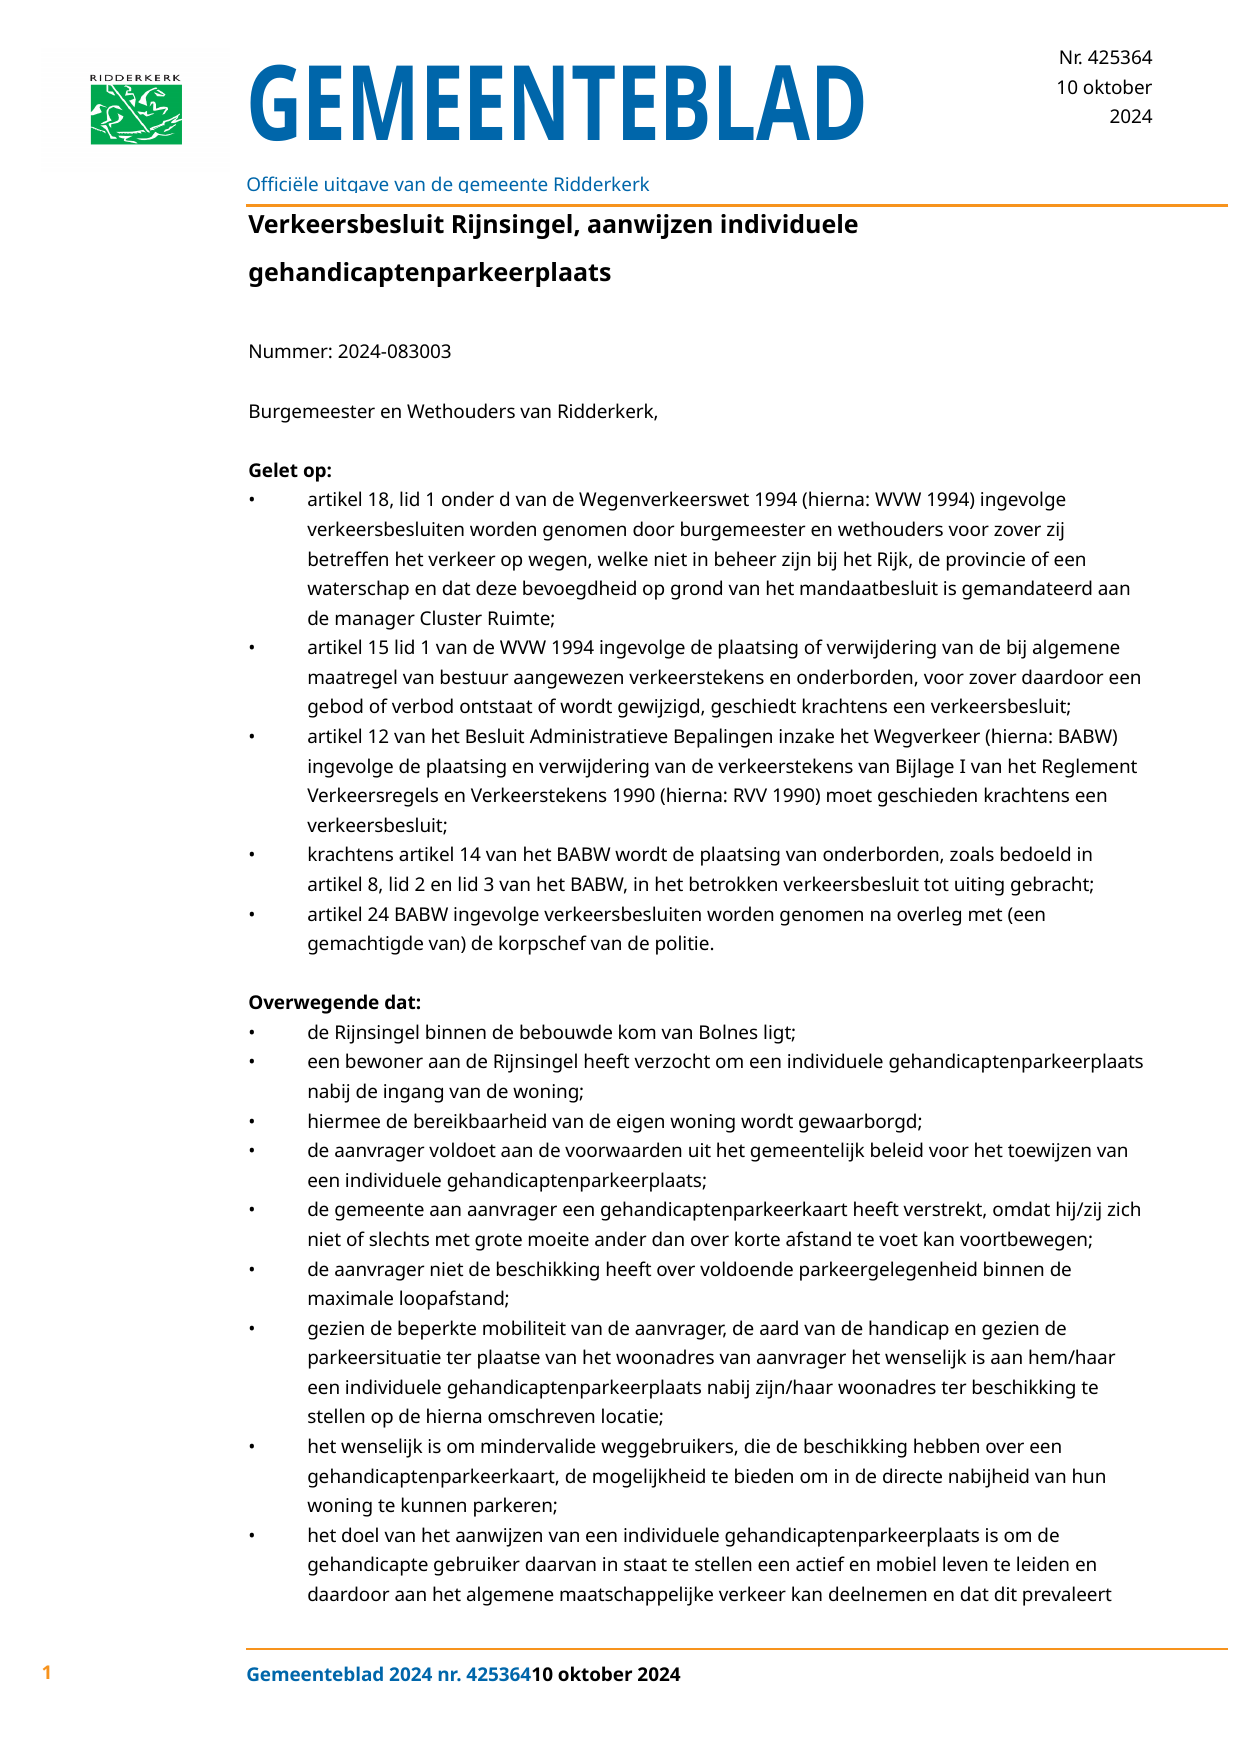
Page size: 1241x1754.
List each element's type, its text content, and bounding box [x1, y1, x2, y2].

list gezien de beperkte mobiliteit van de aanvrager, de aard van de handicap en gezien de parkeersituatie ter plaatse van het woonadres van aanvrager het wenselijk is aan hem/haar een individuele gehandicaptenparkeerplaats nabij zijn/haar woonadres ter beschikking te stellen op de hierna omschreven locatie; [248, 1315, 1152, 1429]
list de aanvrager niet de beschikking heeft over voldoende parkeergelegenheid binnen de maximale loopafstand; [248, 1256, 1152, 1311]
list een bewoner aan de Rijnsingel heeft verzocht om een individuele gehandicaptenparkeerplaats nabij de ingang van de woning; [248, 1049, 1152, 1104]
list krachtens artikel 14 van het BABW wordt de plaatsing van onderborden, zoals bedoeld in artikel 8, lid 2 en lid 3 van het BABW, in het betrokken verkeersbesluit tot uiting gebracht; [248, 842, 1152, 897]
list het doel van het aanwijzen van een individuele gehandicaptenparkeerplaats is om de gehandicapte gebruiker daarvan in staat te stellen een actief en mobiel leven te leiden en daardoor aan het algemene maatschappelijke verkeer kan deelnemen en dat dit prevaleert [248, 1522, 1152, 1607]
text Gelet op: [248, 457, 1152, 483]
list artikel 24 BABW ingevolge verkeersbesluiten worden genomen na overleg met (een gemachtigde van) de korpschef van de politie. [248, 901, 1152, 956]
text Overwegende dat: [248, 989, 1152, 1015]
list artikel 15 lid 1 van de WVW 1994 ingevolge de plaatsing of verwijdering van de bij algemene maatregel van bestuur aangewezen verkeerstekens en onderborden, voor zover daardoor een gebod of verbod ontstaat of wordt gewijzigd, geschiedt krachtens een verkeersbesluit; [248, 634, 1152, 719]
list hiermee de bereikbaarheid van de eigen woning wordt gewaarborgd; [248, 1108, 1152, 1133]
list artikel 12 van het Besluit Administratieve Bepalingen inzake het Wegverkeer (hierna: BABW) ingevolge de plaatsing en verwijdering van de verkeerstekens van Bijlage I van het Reglement Verkeersregels en Verkeerstekens 1990 (hierna: RVV 1990) moet geschieden krachtens een verkeersbesluit; [248, 723, 1152, 838]
list de Rijnsingel binnen de bebouwde kom van Bolnes ligt; [248, 1019, 1152, 1045]
list het wenselijk is om mindervalide weggebruikers, die de beschikking hebben over een gehandicaptenparkeerkaart, de mogelijkheid te bieden om in de directe nabijheid van hun woning te kunnen parkeren; [248, 1433, 1152, 1518]
text Nummer: 2024-083003 [248, 339, 1152, 364]
list de aanvrager voldoet aan de voorwaarden uit het gemeentelijk beleid voor het toewijzen van een individuele gehandicaptenparkeerplaats; [248, 1137, 1152, 1193]
list de gemeente aan aanvrager een gehandicaptenparkeerkaart heeft verstrekt, omdat hij/zij zich niet of slechts met grote moeite ander dan over korte afstand te voet kan voortbewegen; [248, 1197, 1152, 1252]
list artikel 18, lid 1 onder d van de Wegenverkeerswet 1994 (hierna: WVW 1994) ingevolge verkeersbesluiten worden genomen door burgemeester en wethouders voor zover zij betreffen het verkeer op wegen, welke niet in beheer zijn bij het Rijk, de provincie of een waterschap en dat deze bevoegdheid op grond van het mandaatbesluit is gemandateerd aan de manager Cluster Ruimte; [248, 487, 1152, 631]
picture [41, 47, 231, 172]
text Verkeersbesluit Rijnsingel, aanwijzen individuele gehandicaptenparkeerplaats [248, 207, 1152, 288]
text Burgemeester en Wethouders van Ridderkerk, [248, 398, 1152, 423]
